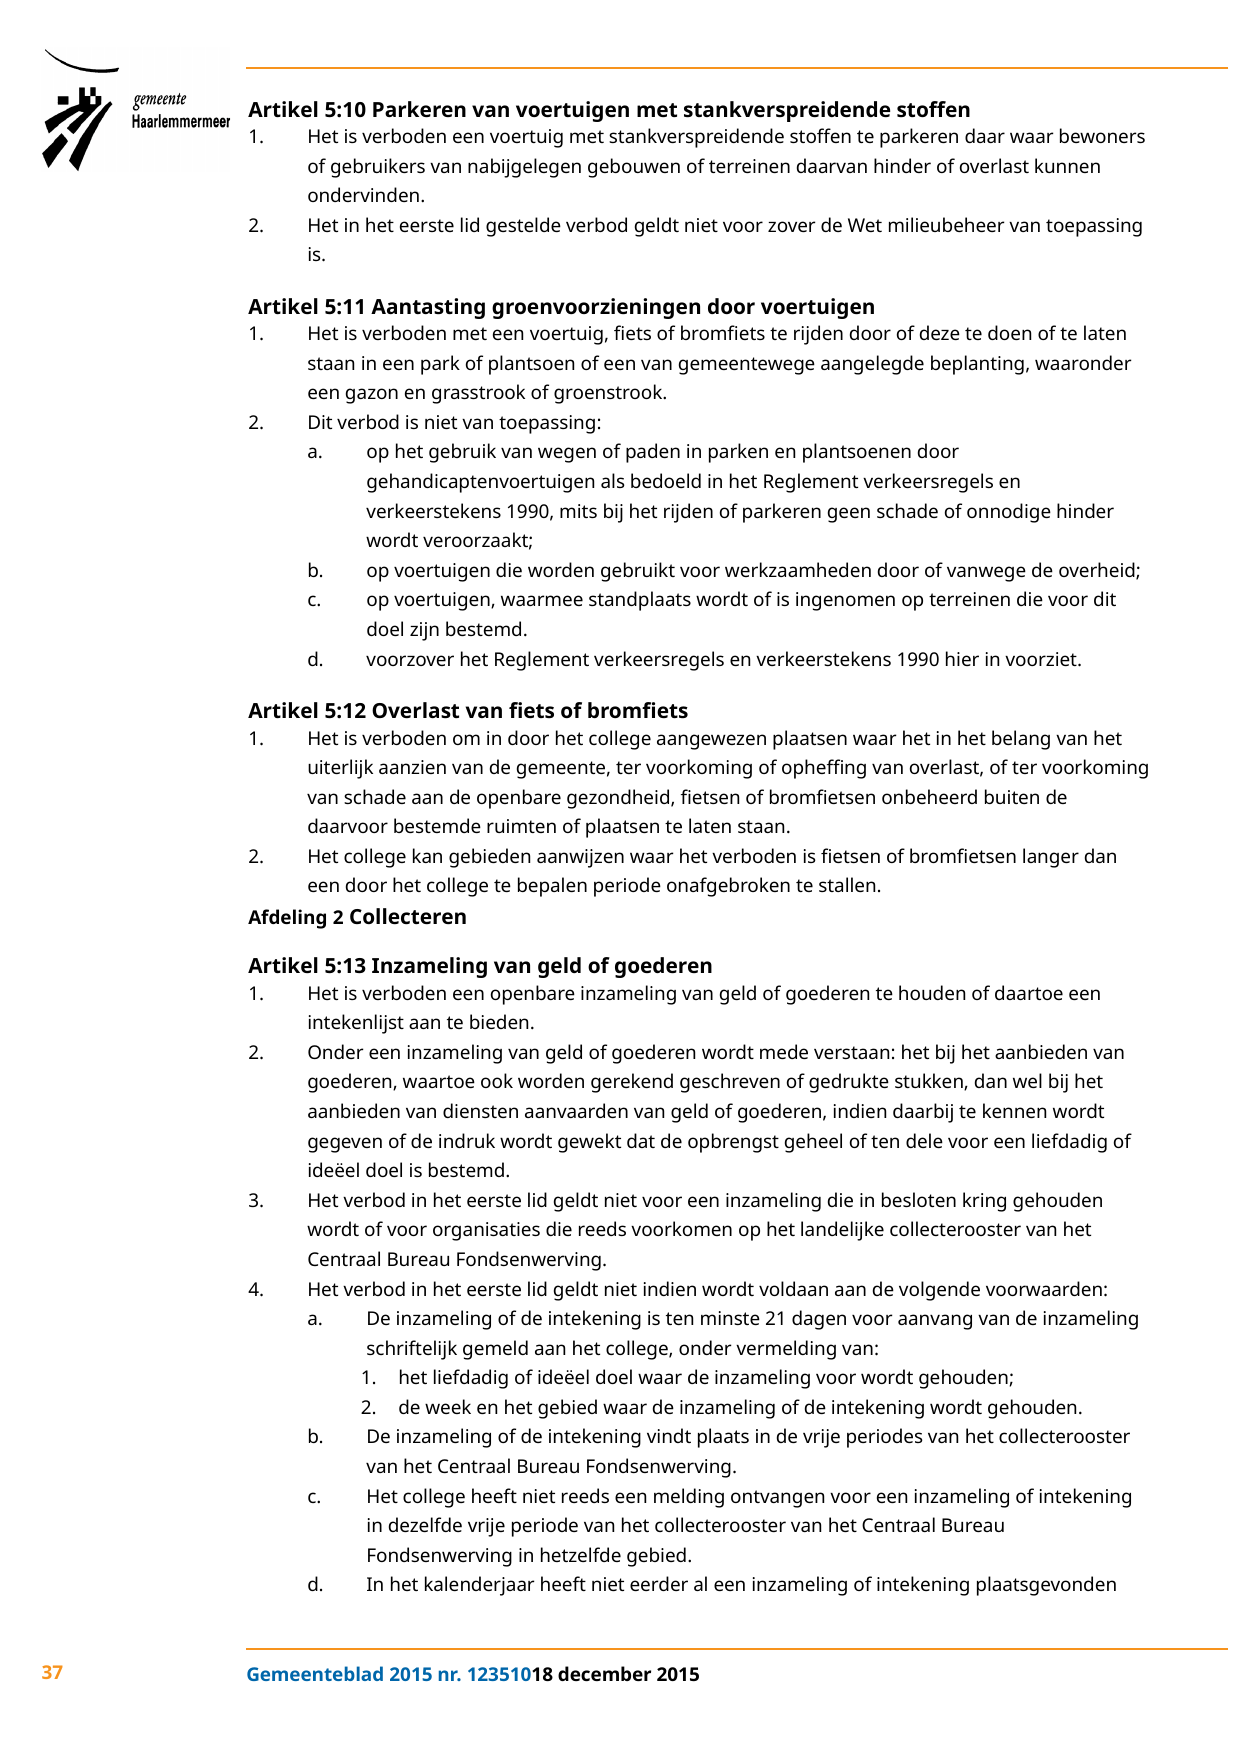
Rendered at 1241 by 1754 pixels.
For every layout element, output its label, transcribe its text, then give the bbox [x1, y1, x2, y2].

list de week en het gebied waar de inzameling of de intekening wordt gehouden. [361, 1394, 1152, 1420]
list op voertuigen die worden gebruikt voor werkzaamheden door of vanwege de overheid; [307, 557, 1152, 583]
list Het is verboden een voertuig met stankverspreidende stoffen te parkeren daar waar bewoners of gebruikers van nabijgelegen gebouwen of terreinen daarvan hinder of overlast kunnen ondervinden. [248, 123, 1152, 208]
list Het is verboden een openbare inzameling van geld of goederen te houden of daartoe een intekenlijst aan te bieden. [248, 980, 1152, 1035]
list Het verbod in het eerste lid geldt niet voor een inzameling die in besloten kring gehouden wordt of voor organisaties die reeds voorkomen op het landelijke collecterooster van het Centraal Bureau Fondsenwerving. [248, 1187, 1152, 1272]
list De inzameling of de intekening is ten minste 21 dagen voor aanvang van de inzameling schriftelijk gemeld aan het college, onder vermelding van: [307, 1305, 1152, 1361]
list Het college heeft niet reeds een melding ontvangen voor een inzameling of intekening in dezelfde vrije periode van het collecterooster van het Centraal Bureau Fondsenwerving in hetzelfde gebied. [307, 1483, 1152, 1568]
list op het gebruik van wegen of paden in parken en plantsoenen door gehandicaptenvoertuigen als bedoeld in het Reglement verkeersregels en verkeerstekens 1990, mits bij het rijden of parkeren geen schade of onnodige hinder wordt veroorzaakt; [307, 439, 1152, 553]
list Het verbod in het eerste lid geldt niet indien wordt voldaan aan de volgende voorwaarden: [248, 1276, 1152, 1301]
list Het in het eerste lid gestelde verbod geldt niet voor zover de Wet milieubeheer van toepassing is. [248, 212, 1152, 267]
picture [41, 47, 231, 172]
list Onder een inzameling van geld of goederen wordt mede verstaan: het bij het aanbieden van goederen, waartoe ook worden gerekend geschreven of gedrukte stukken, dan wel bij het aanbieden van diensten aanvaarden van geld of goederen, indien daarbij te kennen wordt gegeven of de indruk wordt gewekt dat de opbrengst geheel of ten dele voor een liefdadig of ideëel doel is bestemd. [248, 1039, 1152, 1183]
text Artikel 5:12 Overlast van fiets of bromfiets [248, 696, 1152, 725]
list Het college kan gebieden aanwijzen waar het verboden is fietsen of bromfietsen langer dan een door het college te bepalen periode onafgebroken te stallen. [248, 843, 1152, 898]
list het liefdadig of ideëel doel waar de inzameling voor wordt gehouden; [361, 1364, 1152, 1390]
list In het kalenderjaar heeft niet eerder al een inzameling of intekening plaatsgevonden [307, 1572, 1152, 1597]
list op voertuigen, waarmee standplaats wordt of is ingenomen op terreinen die voor dit doel zijn bestemd. [307, 587, 1152, 642]
text Artikel 5:10 Parkeren van voertuigen met stankverspreidende stoffen [248, 95, 1152, 123]
text Artikel 5:11 Aantasting groenvoorzieningen door voertuigen [248, 292, 1152, 320]
list Het is verboden om in door het college aangewezen plaatsen waar het in het belang van het uiterlijk aanzien van de gemeente, ter voorkoming of opheffing van overlast, of ter voorkoming van schade aan de openbare gezondheid, fietsen of bromfietsen onbeheerd buiten de daarvoor bestemde ruimten of plaatsen te laten staan. [248, 725, 1152, 839]
list Dit verbod is niet van toepassing: [248, 409, 1152, 435]
list De inzameling of de intekening vindt plaats in de vrije periodes van het collecterooster van het Centraal Bureau Fondsenwerving. [307, 1424, 1152, 1479]
list voorzover het Reglement verkeersregels en verkeerstekens 1990 hier in voorziet. [307, 646, 1152, 672]
list Het is verboden met een voertuig, fiets of bromfiets te rijden door of deze te doen of te laten staan in een park of plantsoen of een van gemeentewege aangelegde beplanting, waaronder een gazon en grasstrook of groenstrook. [248, 320, 1152, 405]
text Afdeling 2 Collecteren [248, 902, 1152, 931]
text Artikel 5:13 Inzameling van geld of goederen [248, 951, 1152, 980]
